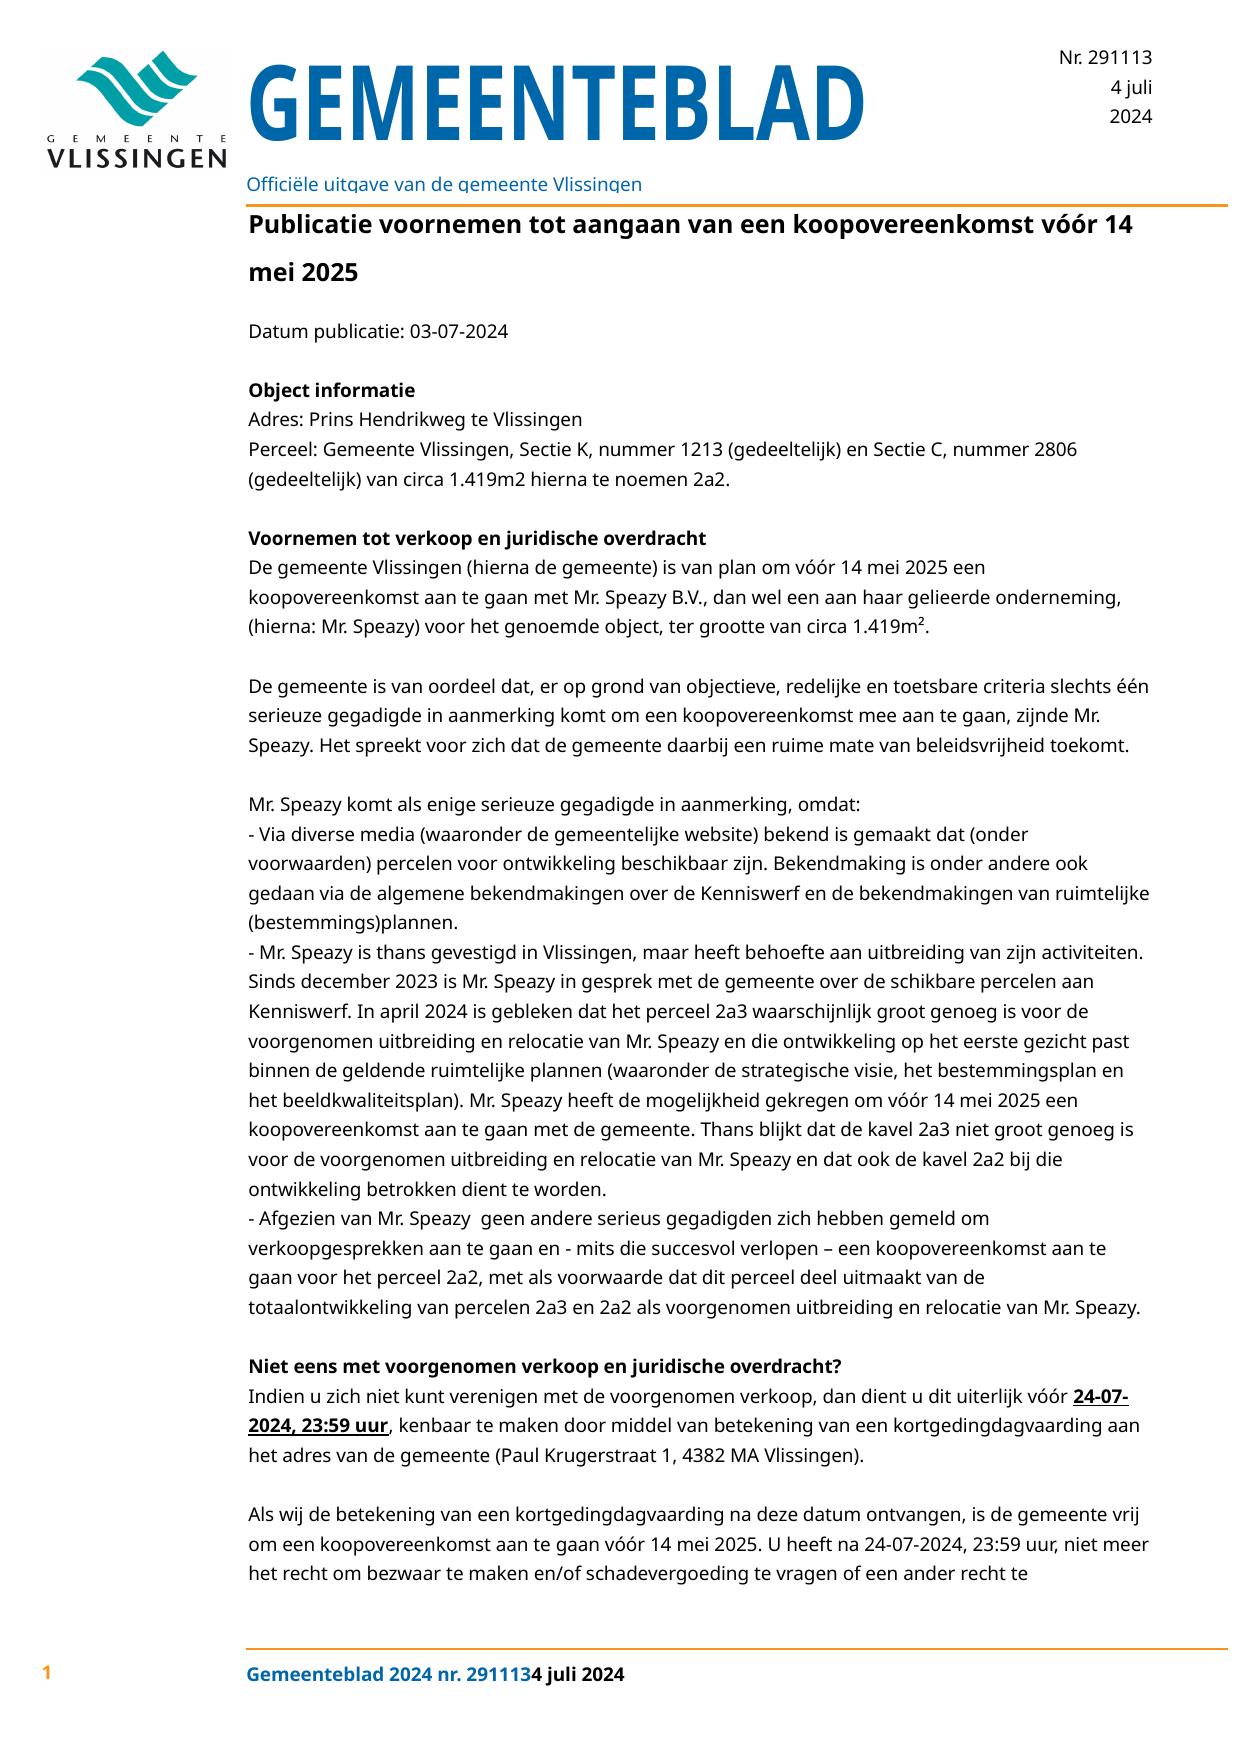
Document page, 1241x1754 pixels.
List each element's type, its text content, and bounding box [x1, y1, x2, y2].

text Als wij de betekening van een kortgedingdagvaarding na deze datum ontvangen, is de gemeente vrij om een koopovereenkomst aan te gaan vóór 14 mei 2025. U heeft na 24-07-2024, 23:59 uur, niet meer het recht om bezwaar te maken en/of schadevergoeding te vragen of een ander recht te [248, 1501, 1152, 1586]
text Object informatie [248, 377, 1152, 403]
text Publicatie voornemen tot aangaan van een koopovereenkomst vóór 14 mei 2025 [248, 207, 1152, 288]
text Perceel: Gemeente Vlissingen, Sectie K, nummer 1213 (gedeeltelijk) en Sectie C, nummer 2806 (gedeeltelijk) van circa 1.419m2 hierna te noemen 2a2. [248, 436, 1152, 492]
text De gemeente is van oordeel dat, er op grond van objectieve, redelijke en toetsbare criteria slechts één serieuze gegadigde in aanmerking komt om een koopovereenkomst mee aan te gaan, zijnde Mr. Speazy. Het spreekt voor zich dat de gemeente daarbij een ruime mate van beleidsvrijheid toekomt. [248, 673, 1152, 758]
text - Mr. Speazy is thans gevestigd in Vlissingen, maar heeft behoefte aan uitbreiding van zijn activiteiten. Sinds december 2023 is Mr. Speazy in gesprek met de gemeente over de schikbare percelen aan Kenniswerf. In april 2024 is gebleken dat het perceel 2a3 waarschijnlijk groot genoeg is voor de voorgenomen uitbreiding en relocatie van Mr. Speazy en die ontwikkeling op het eerste gezicht past binnen de geldende ruimtelijke plannen (waaronder de strategische visie, het bestemmingsplan en het beeldkwaliteitsplan). Mr. Speazy heeft de mogelijkheid gekregen om vóór 14 mei 2025 een koopovereenkomst aan te gaan met de gemeente. Thans blijkt dat de kavel 2a3 niet groot genoeg is voor de voorgenomen uitbreiding en relocatie van Mr. Speazy en dat ook de kavel 2a2 bij die ontwikkeling betrokken dient te worden. [248, 939, 1152, 1202]
text - Via diverse media (waaronder de gemeentelijke website) bekend is gemaakt dat (onder voorwaarden) percelen voor ontwikkeling beschikbaar zijn. Bekendmaking is onder andere ook gedaan via de algemene bekendmakingen over de Kenniswerf en de bekendmakingen van ruimtelijke (bestemmings)plannen. [248, 821, 1152, 935]
picture [41, 47, 231, 172]
text De gemeente Vlissingen (hierna de gemeente) is van plan om vóór 14 mei 2025 een koopovereenkomst aan te gaan met Mr. Speazy B.V., dan wel een aan haar gelieerde onderneming, (hierna: Mr. Speazy) voor het genoemde object, ter grootte van circa 1.419m². [248, 554, 1152, 639]
text Indien u zich niet kunt verenigen met de voorgenomen verkoop, dan dient u dit uiterlijk vóór 24-07-2024, 23:59 uur, kenbaar te maken door middel van betekening van een kortgedingdagvaarding aan het adres van de gemeente (Paul Krugerstraat 1, 4382 MA Vlissingen). [248, 1383, 1152, 1468]
text Datum publicatie: 03-07-2024 [248, 318, 1152, 344]
text - Afgezien van Mr. Speazy geen andere serieus gegadigden zich hebben gemeld om verkoopgesprekken aan te gaan en - mits die succesvol verlopen – een koopovereenkomst aan te gaan voor het perceel 2a2, met als voorwaarde dat dit perceel deel uitmaakt van de totaalontwikkeling van percelen 2a3 en 2a2 als voorgenomen uitbreiding en relocatie van Mr. Speazy. [248, 1205, 1152, 1320]
text Niet eens met voorgenomen verkoop en juridische overdracht? [248, 1353, 1152, 1379]
text Voornemen tot verkoop en juridische overdracht [248, 525, 1152, 551]
text Mr. Speazy komt als enige serieuze gegadigde in aanmerking, omdat: [248, 791, 1152, 817]
text Adres: Prins Hendrikweg te Vlissingen [248, 407, 1152, 432]
